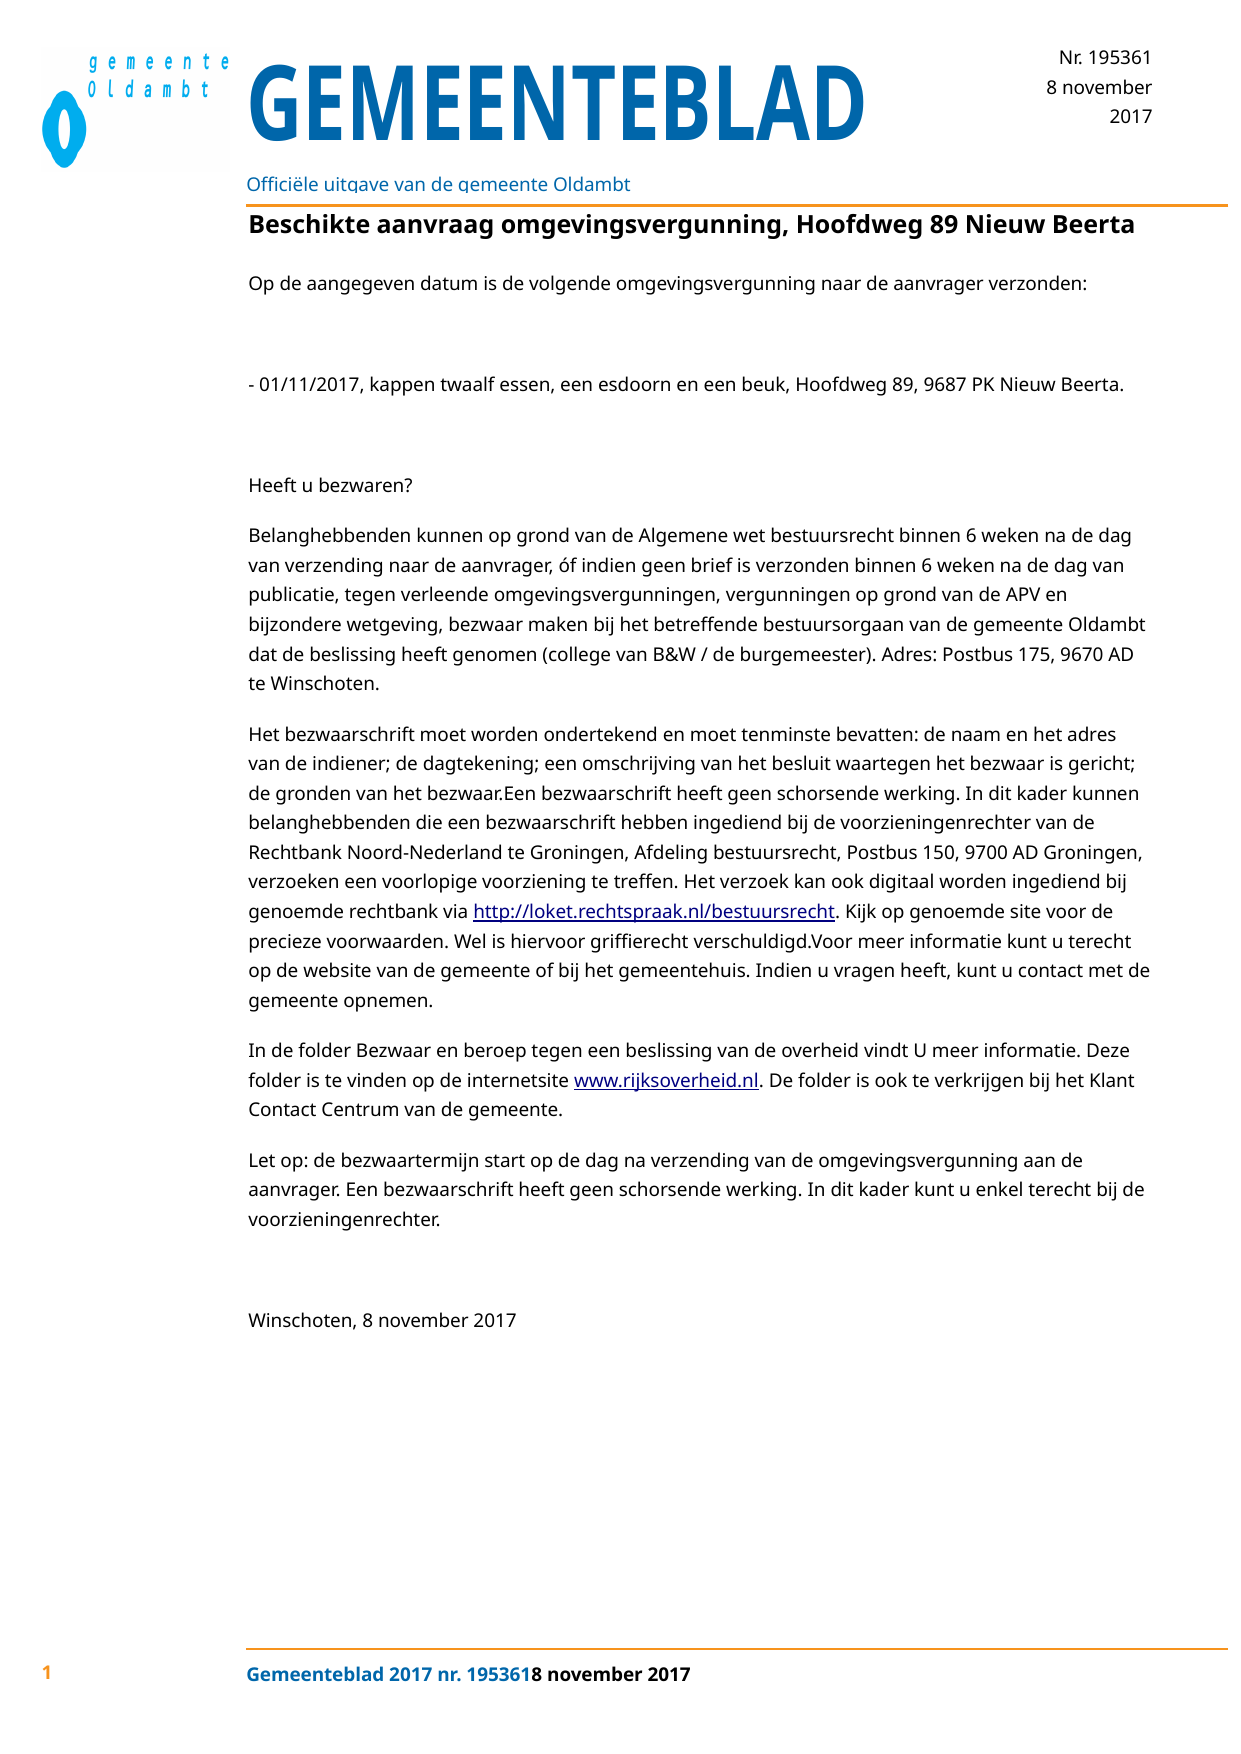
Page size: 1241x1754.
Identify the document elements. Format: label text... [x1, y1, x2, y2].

text - 01/11/2017, kappen twaalf essen, een esdoorn en een beuk, Hoofdweg 89, 9687 PK Nieuw Beerta. [248, 371, 1152, 397]
picture [41, 47, 231, 172]
text Beschikte aanvraag omgevingsvergunning, Hoofdweg 89 Nieuw Beerta [248, 207, 1152, 241]
text Heeft u bezwaren? [248, 472, 1152, 498]
text Let op: de bezwaartermijn start op de dag na verzending van de omgevingsvergunning aan de aanvrager. Een bezwaarschrift heeft geen schorsende werking. In dit kader kunt u enkel terecht bij de voorzieningenrechter. [248, 1147, 1152, 1232]
text In de folder Bezwaar en beroep tegen een beslissing van de overheid vindt U meer informatie. Deze folder is te vinden op de internetsite www.rijksoverheid.nl. De folder is ook te verkrijgen bij het Klant Contact Centrum van de gemeente. [248, 1037, 1152, 1122]
text Op de aangegeven datum is de volgende omgevingsvergunning naar de aanvrager verzonden: [248, 270, 1152, 296]
text Winschoten, 8 november 2017 [248, 1307, 1152, 1333]
text Belanghebbenden kunnen op grond van de Algemene wet bestuursrecht binnen 6 weken na de dag van verzending naar de aanvrager, óf indien geen brief is verzonden binnen 6 weken na de dag van publicatie, tegen verleende omgevingsvergunningen, vergunningen op grond van de APV en bijzondere wetgeving, bezwaar maken bij het betreffende bestuursorgaan van de gemeente Oldambt dat de beslissing heeft genomen (college van B&W / de burgemeester). Adres: Postbus 175, 9670 AD te Winschoten. [248, 522, 1152, 696]
text Het bezwaarschrift moet worden ondertekend en moet tenminste bevatten: de naam en het adres van de indiener; de dagtekening; een omschrijving van het besluit waartegen het bezwaar is gericht; de gronden van het bezwaar.Een bezwaarschrift heeft geen schorsende werking. In dit kader kunnen belanghebbenden die een bezwaarschrift hebben ingediend bij de voorzieningenrechter van de Rechtbank Noord-Nederland te Groningen, Afdeling bestuursrecht, Postbus 150, 9700 AD Groningen, verzoeken een voorlopige voorziening te treffen. Het verzoek kan ook digitaal worden ingediend bij genoemde rechtbank via http://loket.rechtspraak.nl/bestuursrecht. Kijk op genoemde site voor de precieze voorwaarden. Wel is hiervoor griffierecht verschuldigd.Voor meer informatie kunt u terecht op de website van de gemeente of bij het gemeentehuis. Indien u vragen heeft, kunt u contact met de gemeente opnemen. [248, 721, 1152, 1013]
